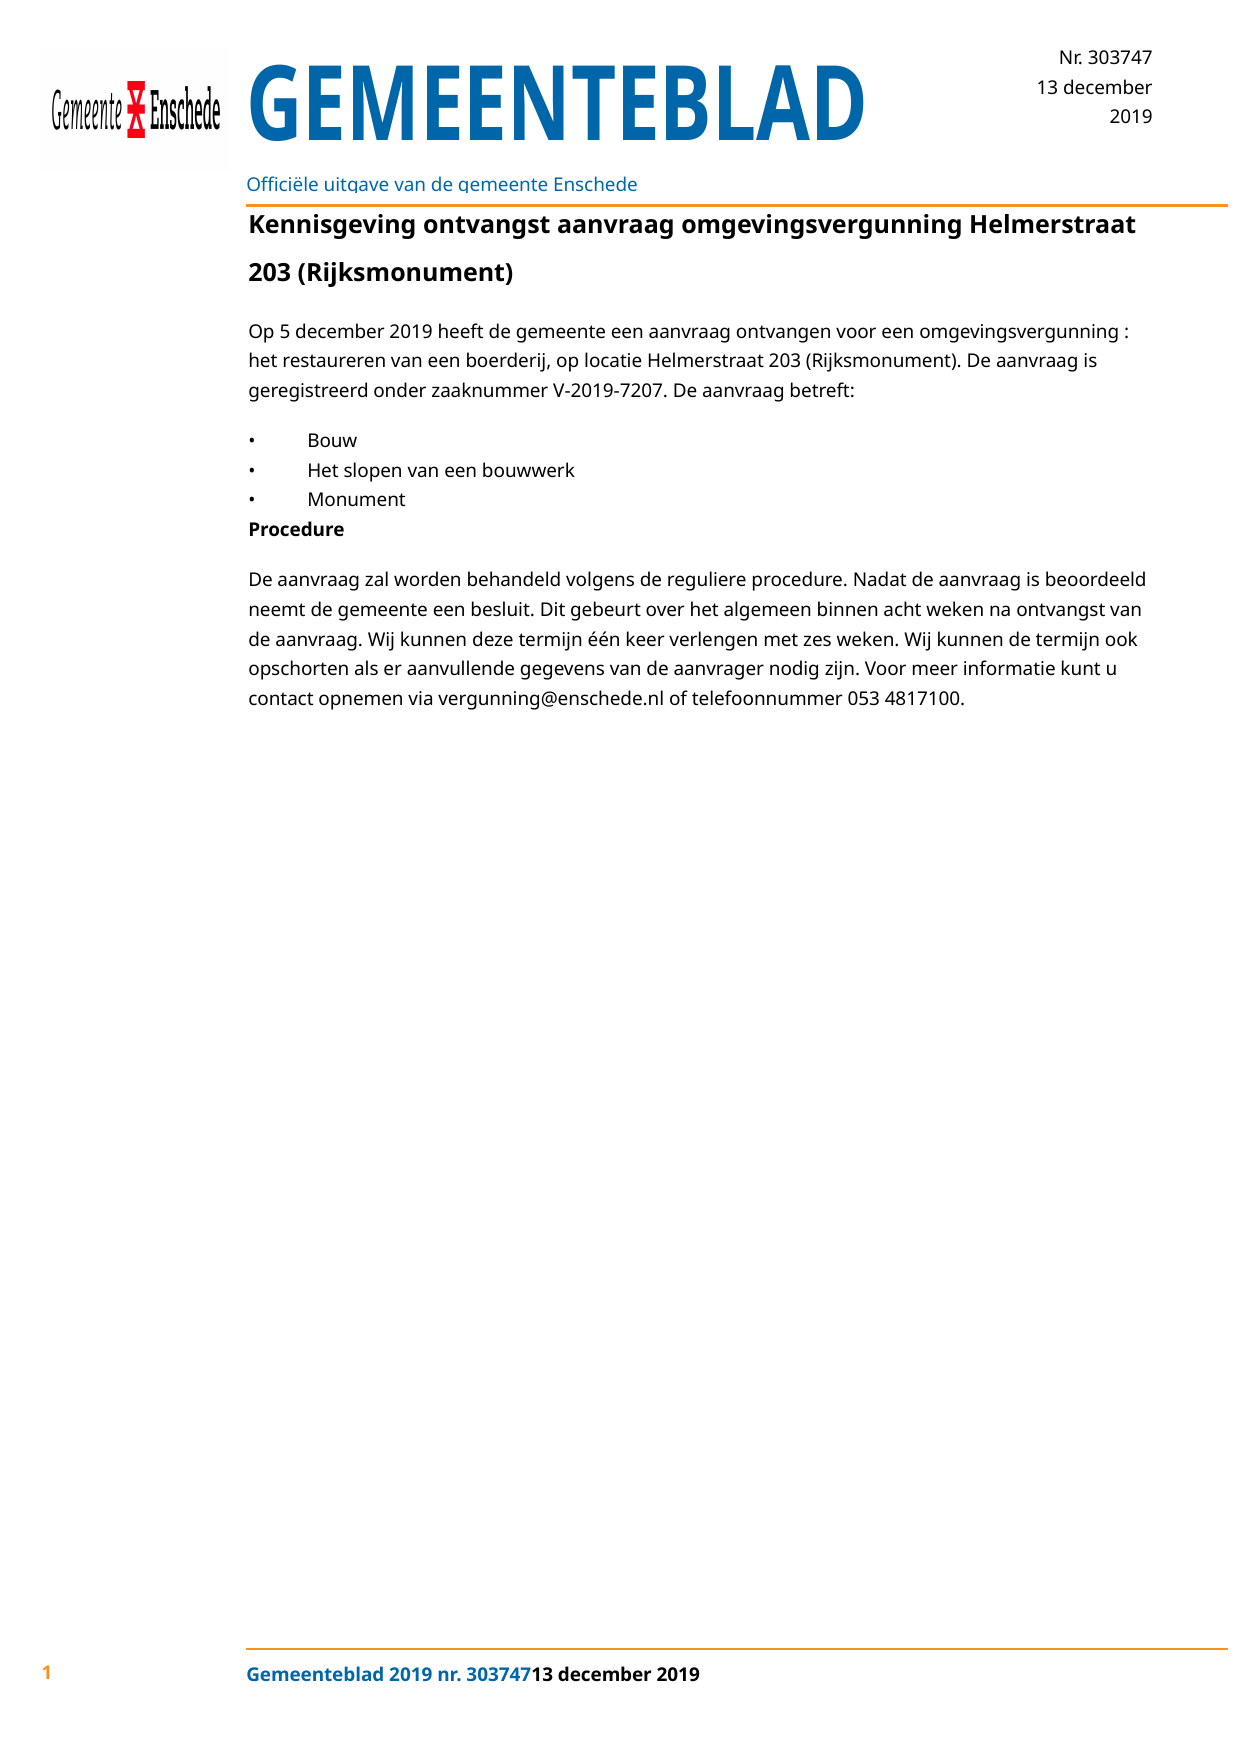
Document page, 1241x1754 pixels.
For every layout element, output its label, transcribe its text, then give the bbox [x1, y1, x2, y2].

picture [41, 47, 231, 172]
list Monument [248, 487, 1152, 512]
text De aanvraag zal worden behandeld volgens de reguliere procedure. Nadat de aanvraag is beoordeeld neemt de gemeente een besluit. Dit gebeurt over het algemeen binnen acht weken na ontvangst van de aanvraag. Wij kunnen deze termijn één keer verlengen met zes weken. Wij kunnen de termijn ook opschorten als er aanvullende gegevens van de aanvrager nodig zijn. Voor meer informatie kunt u contact opnemen via vergunning@enschede.nl of telefoonnummer 053 4817100. [248, 567, 1152, 711]
text Op 5 december 2019 heeft de gemeente een aanvraag ontvangen voor een omgevingsvergunning : het restaureren van een boerderij, op locatie Helmerstraat 203 (Rijksmonument). De aanvraag is geregistreerd onder zaaknummer V-2019-7207. De aanvraag betreft: [248, 318, 1152, 403]
list Het slopen van een bouwwerk [248, 457, 1152, 483]
text Procedure [248, 516, 1152, 542]
list Bouw [248, 427, 1152, 453]
text Kennisgeving ontvangst aanvraag omgevingsvergunning Helmerstraat 203 (Rijksmonument) [248, 207, 1152, 288]
